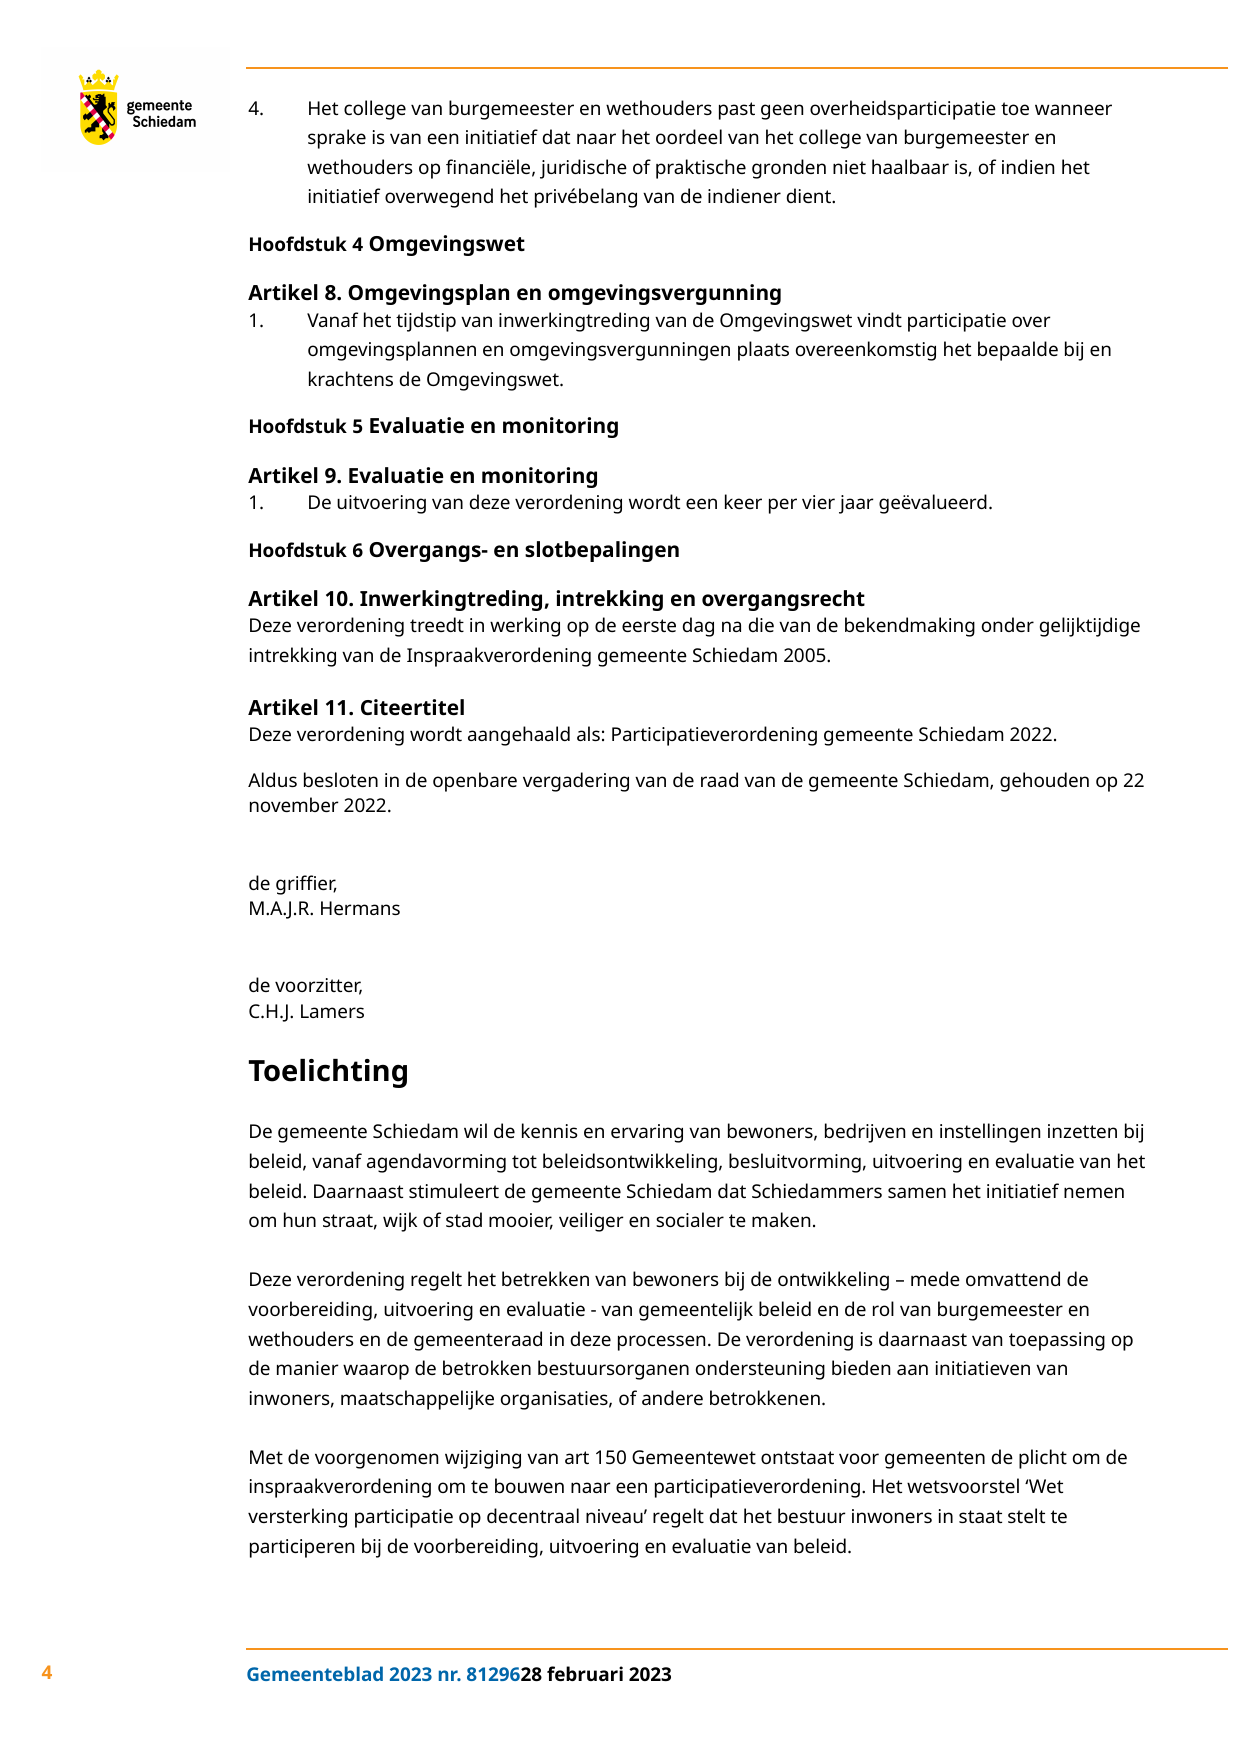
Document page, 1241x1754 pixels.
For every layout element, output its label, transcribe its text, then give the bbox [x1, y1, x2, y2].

text Toelichting [248, 1050, 1152, 1089]
list Het college van burgemeester en wethouders past geen overheidsparticipatie toe wanneer sprake is van een initiatief dat naar het oordeel van het college van burgemeester en wethouders op financiële, juridische of praktische gronden niet haalbaar is, of indien het initiatief overwegend het privébelang van de indiener dient. [248, 95, 1152, 209]
text Aldus besloten in de openbare vergadering van de raad van de gemeente Schiedam, gehouden op 22 november 2022. [248, 767, 1152, 818]
picture [41, 47, 231, 172]
text Hoofdstuk 5 Evaluatie en monitoring [248, 412, 1152, 440]
text Deze verordening wordt aangehaald als: Participatieverordening gemeente Schiedam 2022. [248, 721, 1152, 747]
text Artikel 10. Inwerkingtreding, intrekking en overgangsrecht [248, 584, 1152, 613]
text Met de voorgenomen wijziging van art 150 Gemeentewet ontstaat voor gemeenten de plicht om de inspraakverordening om te bouwen naar een participatieverordening. Het wetsvoorstel ‘Wet versterking participatie op decentraal niveau’ regelt dat het bestuur inwoners in staat stelt te participeren bij de voorbereiding, uitvoering en evaluatie van beleid. [248, 1444, 1152, 1558]
text Deze verordening regelt het betrekken van bewoners bij de ontwikkeling – mede omvattend de voorbereiding, uitvoering en evaluatie - van gemeentelijk beleid en de rol van burgemeester en wethouders en de gemeenteraad in deze processen. De verordening is daarnaast van toepassing op de manier waarop de betrokken bestuursorganen ondersteuning bieden aan initiatieven van inwoners, maatschappelijke organisaties, of andere betrokkenen. [248, 1267, 1152, 1411]
text Hoofdstuk 6 Overgangs- en slotbepalingen [248, 535, 1152, 563]
text C.H.J. Lamers [248, 998, 1152, 1024]
text Hoofdstuk 4 Omgevingswet [248, 229, 1152, 258]
list De uitvoering van deze verordening wordt een keer per vier jaar geëvalueerd. [248, 489, 1152, 515]
text De gemeente Schiedam wil de kennis en ervaring van bewoners, bedrijven en instellingen inzetten bij beleid, vanaf agendavorming tot beleidsontwikkeling, besluitvorming, uitvoering en evaluatie van het beleid. Daarnaast stimuleert de gemeente Schiedam dat Schiedammers samen het initiatief nemen om hun straat, wijk of stad mooier, veiliger en socialer te maken. [248, 1119, 1152, 1233]
text Artikel 8. Omgevingsplan en omgevingsvergunning [248, 278, 1152, 307]
text Deze verordening treedt in werking op de eerste dag na die van de bekendmaking onder gelijktijdige intrekking van de Inspraakverordening gemeente Schiedam 2005. [248, 613, 1152, 668]
text Artikel 9. Evaluatie en monitoring [248, 461, 1152, 489]
text de griffier, [248, 870, 1152, 895]
list Vanaf het tijdstip van inwerkingtreding van de Omgevingswet vindt participatie over omgevingsplannen en omgevingsvergunningen plaats overeenkomstig het bepaalde bij en krachtens de Omgevingswet. [248, 307, 1152, 392]
text de voorzitter, [248, 973, 1152, 998]
text Artikel 11. Citeertitel [248, 693, 1152, 721]
text M.A.J.R. Hermans [248, 895, 1152, 921]
